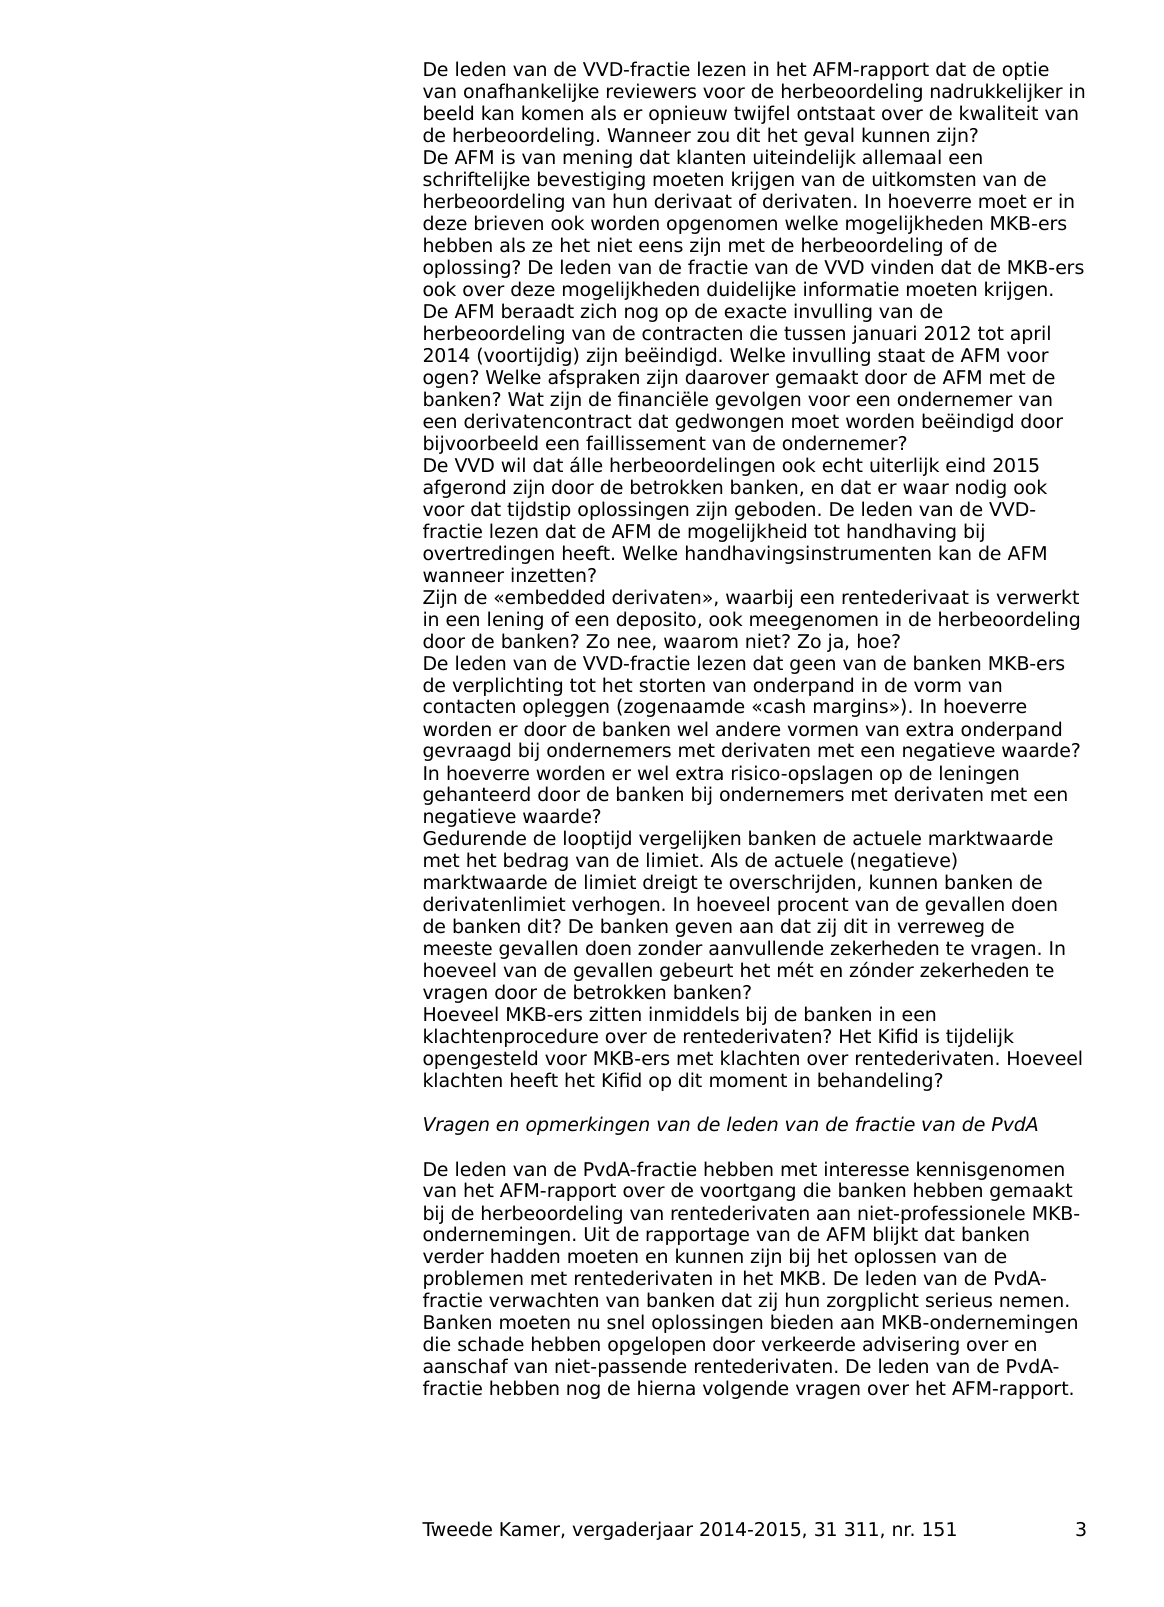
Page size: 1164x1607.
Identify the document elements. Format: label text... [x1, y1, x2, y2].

subtitle Vragen en opmerkingen van de leden van de fractie van de PvdA [422, 1114, 1087, 1136]
text De leden van de VVD-fractie lezen in het AFM-rapport dat de optie van onafhankelijke reviewers voor de herbeoordeling nadrukkelijker in beeld kan komen als er opnieuw twijfel ontstaat over de kwaliteit van de herbeoordeling. Wanneer zou dit het geval kunnen zijn? [422, 59, 1087, 147]
text Hoeveel MKB-ers zitten inmiddels bij de banken in een klachtenprocedure over de rentederivaten? Het Kifid is tijdelijk opengesteld voor MKB-ers met klachten over rentederivaten. Hoeveel klachten heeft het Kifid op dit moment in behandeling? [422, 1004, 1087, 1092]
text De AFM beraadt zich nog op de exacte invulling van de herbeoordeling van de contracten die tussen januari 2012 tot april 2014 (voortijdig) zijn beëindigd. Welke invulling staat de AFM voor ogen? Welke afspraken zijn daarover gemaakt door de AFM met de banken? Wat zijn de financiële gevolgen voor een ondernemer van een derivatencontract dat gedwongen moet worden beëindigd door bijvoorbeeld een faillissement van de ondernemer? [422, 301, 1087, 455]
text De leden van de VVD-fractie lezen dat geen van de banken MKB-ers de verplichting tot het storten van onderpand in de vorm van contacten opleggen (zogenaamde «cash margins»). In hoeverre worden er door de banken wel andere vormen van extra onderpand gevraagd bij ondernemers met derivaten met een negatieve waarde? In hoeverre worden er wel extra risico-opslagen op de leningen gehanteerd door de banken bij ondernemers met derivaten met een negatieve waarde? [422, 652, 1087, 828]
text Zijn de «embedded derivaten», waarbij een rentederivaat is verwerkt in een lening of een deposito, ook meegenomen in de herbeoordeling door de banken? Zo nee, waarom niet? Zo ja, hoe? [422, 587, 1087, 652]
text De leden van de PvdA-fractie hebben met interesse kennisgenomen van het AFM-rapport over de voortgang die banken hebben gemaakt bij de herbeoordeling van rentederivaten aan niet-professionele MKB-ondernemingen. Uit de rapportage van de AFM blijkt dat banken verder hadden moeten en kunnen zijn bij het oplossen van de problemen met rentederivaten in het MKB. De leden van de PvdA-fractie verwachten van banken dat zij hun zorgplicht serieus nemen. Banken moeten nu snel oplossingen bieden aan MKB-ondernemingen die schade hebben opgelopen door verkeerde advisering over en aanschaf van niet-passende rentederivaten. De leden van de PvdA-fractie hebben nog de hierna volgende vragen over het AFM-rapport. [422, 1158, 1087, 1400]
text Gedurende de looptijd vergelijken banken de actuele marktwaarde met het bedrag van de limiet. Als de actuele (negatieve) marktwaarde de limiet dreigt te overschrijden, kunnen banken de derivatenlimiet verhogen. In hoeveel procent van de gevallen doen de banken dit? De banken geven aan dat zij dit in verreweg de meeste gevallen doen zonder aanvullende zekerheden te vragen. In hoeveel van de gevallen gebeurt het mét en zónder zekerheden te vragen door de betrokken banken? [422, 828, 1087, 1004]
text De VVD wil dat álle herbeoordelingen ook echt uiterlijk eind 2015 afgerond zijn door de betrokken banken, en dat er waar nodig ook voor dat tijdstip oplossingen zijn geboden. De leden van de VVD-fractie lezen dat de AFM de mogelijkheid tot handhaving bij overtredingen heeft. Welke handhavingsinstrumenten kan de AFM wanneer inzetten? [422, 455, 1087, 587]
text De AFM is van mening dat klanten uiteindelijk allemaal een schriftelijke bevestiging moeten krijgen van de uitkomsten van de herbeoordeling van hun derivaat of derivaten. In hoeverre moet er in deze brieven ook worden opgenomen welke mogelijkheden MKB-ers hebben als ze het niet eens zijn met de herbeoordeling of de oplossing? De leden van de fractie van de VVD vinden dat de MKB-ers ook over deze mogelijkheden duidelijke informatie moeten krijgen. [422, 147, 1087, 301]
